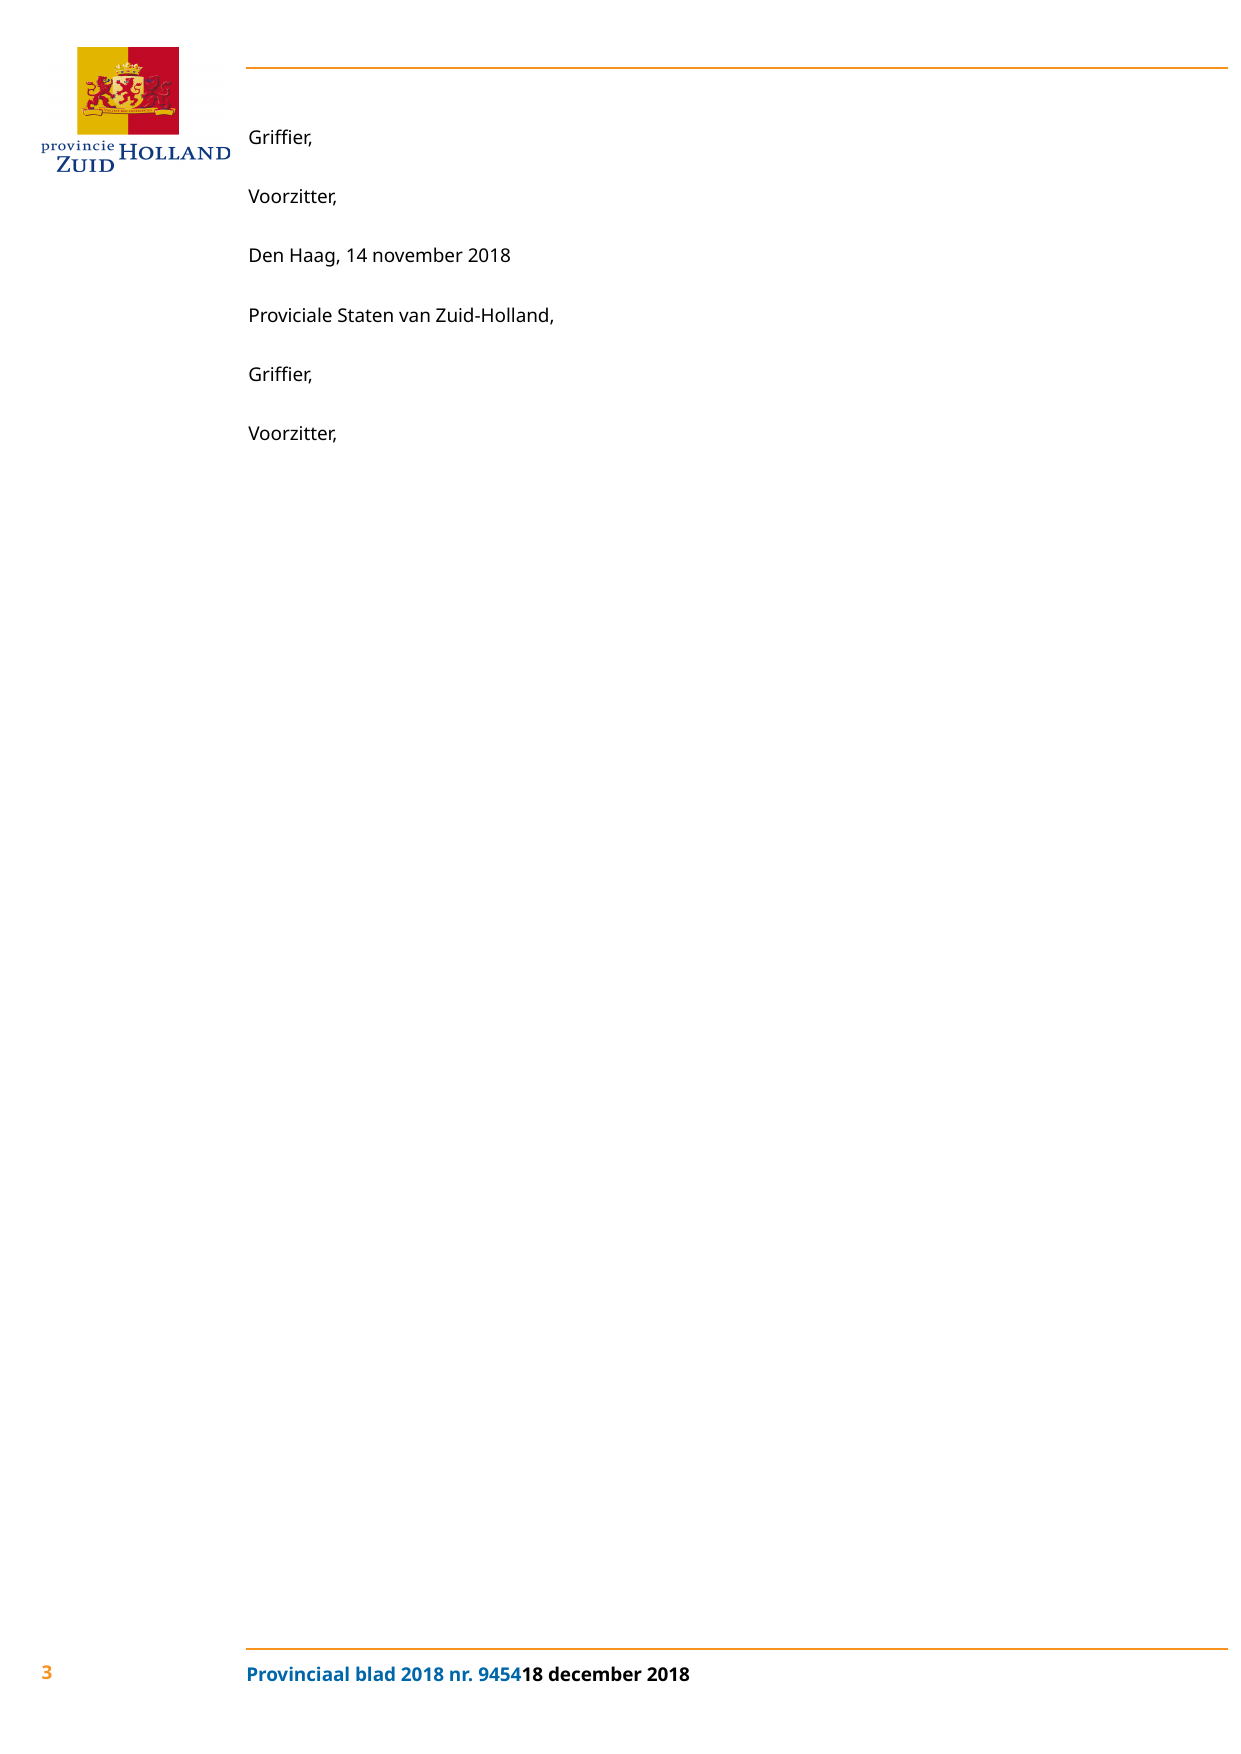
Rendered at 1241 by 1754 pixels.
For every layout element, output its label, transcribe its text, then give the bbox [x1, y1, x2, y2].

text Griffier, [248, 361, 1152, 387]
text Voorzitter, [248, 420, 1152, 446]
table_header [248, 480, 700, 505]
text Griffier, [248, 124, 1152, 150]
text Voorzitter, [248, 183, 1152, 209]
text Den Haag, 14 november 2018 [248, 243, 1152, 268]
picture [41, 47, 231, 172]
text Proviciale Staten van Zuid-Holland, [248, 302, 1152, 328]
